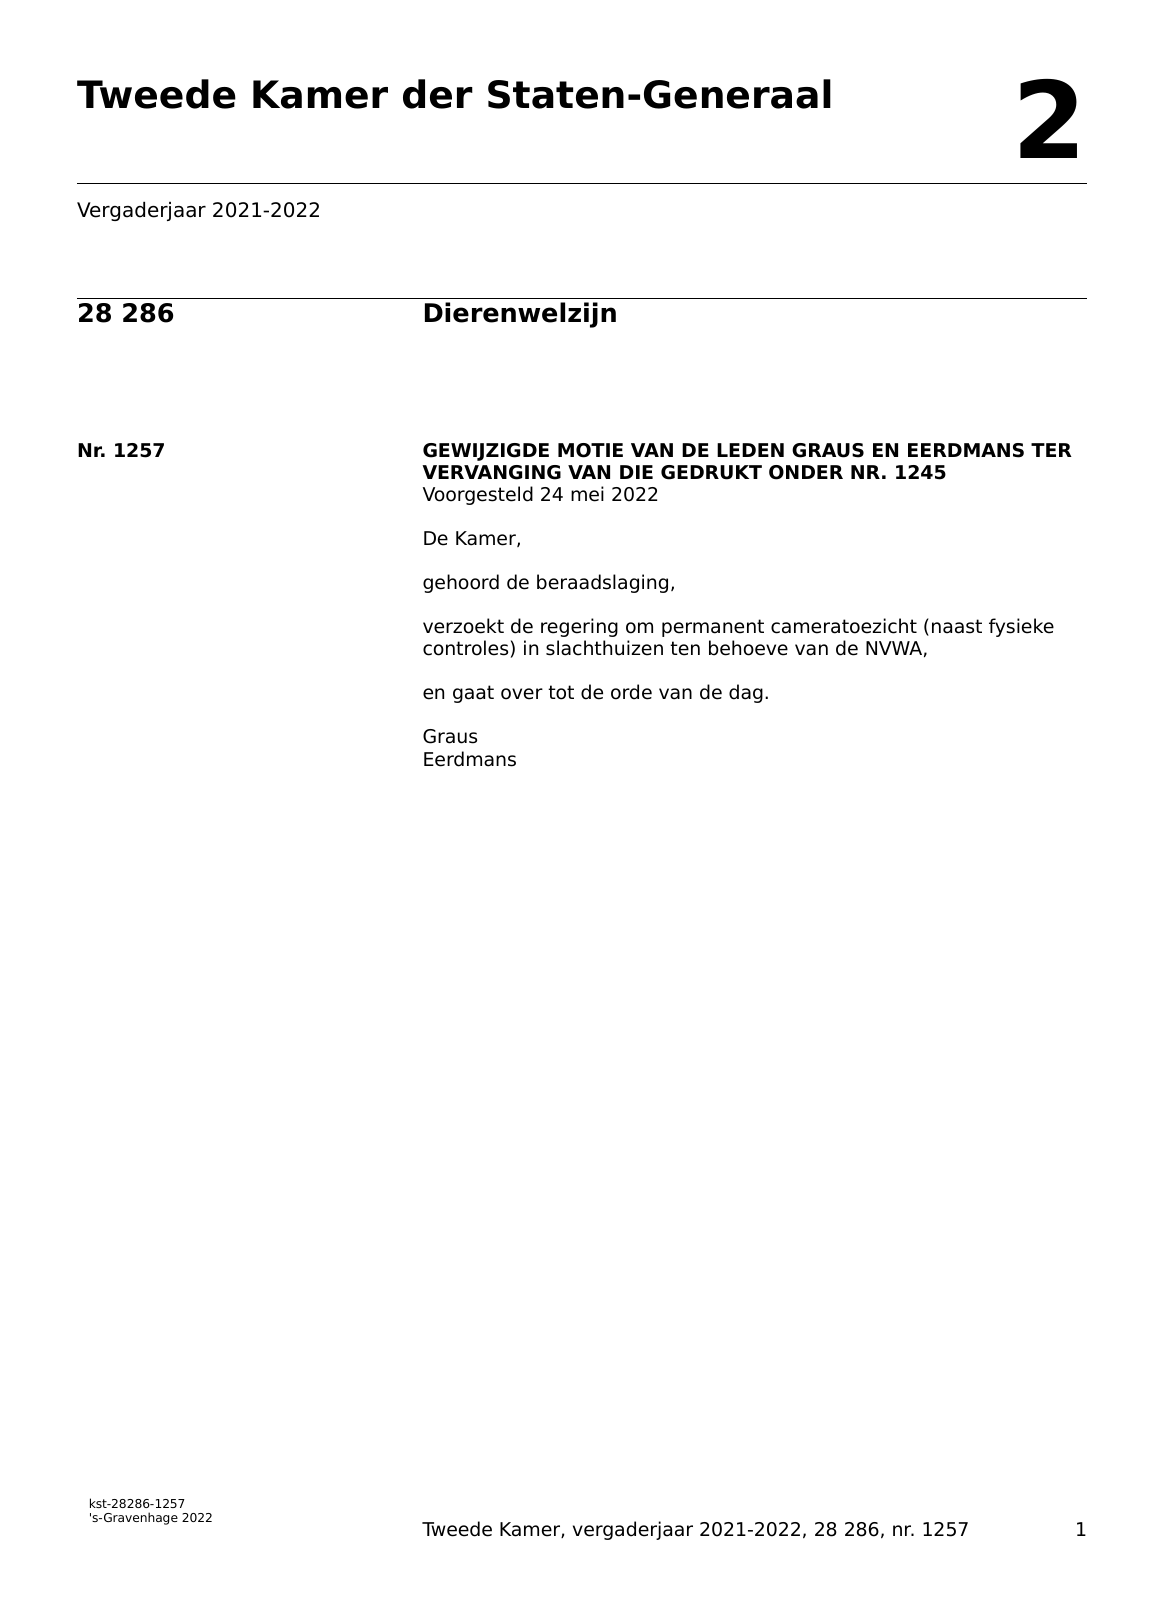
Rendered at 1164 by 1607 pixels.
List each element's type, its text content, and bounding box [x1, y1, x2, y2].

text Graus [422, 726, 1087, 748]
text verzoekt de regering om permanent cameratoezicht (naast fysieke controles) in slachthuizen ten behoeve van de NVWA, [422, 616, 1087, 660]
text 's-Gravenhage 2022 [88, 1511, 323, 1525]
text Eerdmans [422, 748, 1087, 770]
subtitle Nr. 1257 GEWIJZIGDE MOTIE VAN DE LEDEN GRAUS EN EERDMANS TER VERVANGING VAN DIE GEDRUKT ONDER NR. 1245 [77, 440, 1087, 484]
text Voorgesteld 24 mei 2022 [422, 484, 1087, 506]
table_header Tweede Kamer der Staten-Generaal [77, 59, 886, 183]
text De Kamer, [422, 528, 1087, 550]
text kst-28286-1257 [88, 1497, 323, 1511]
table_header 2 [886, 59, 1087, 183]
subtitle 28 286 Dierenwelzijn [77, 299, 1087, 329]
text gehoord de beraadslaging, [422, 572, 1087, 594]
text en gaat over tot de orde van de dag. [422, 682, 1087, 704]
table_cell Vergaderjaar 2021-2022 [77, 184, 1087, 298]
